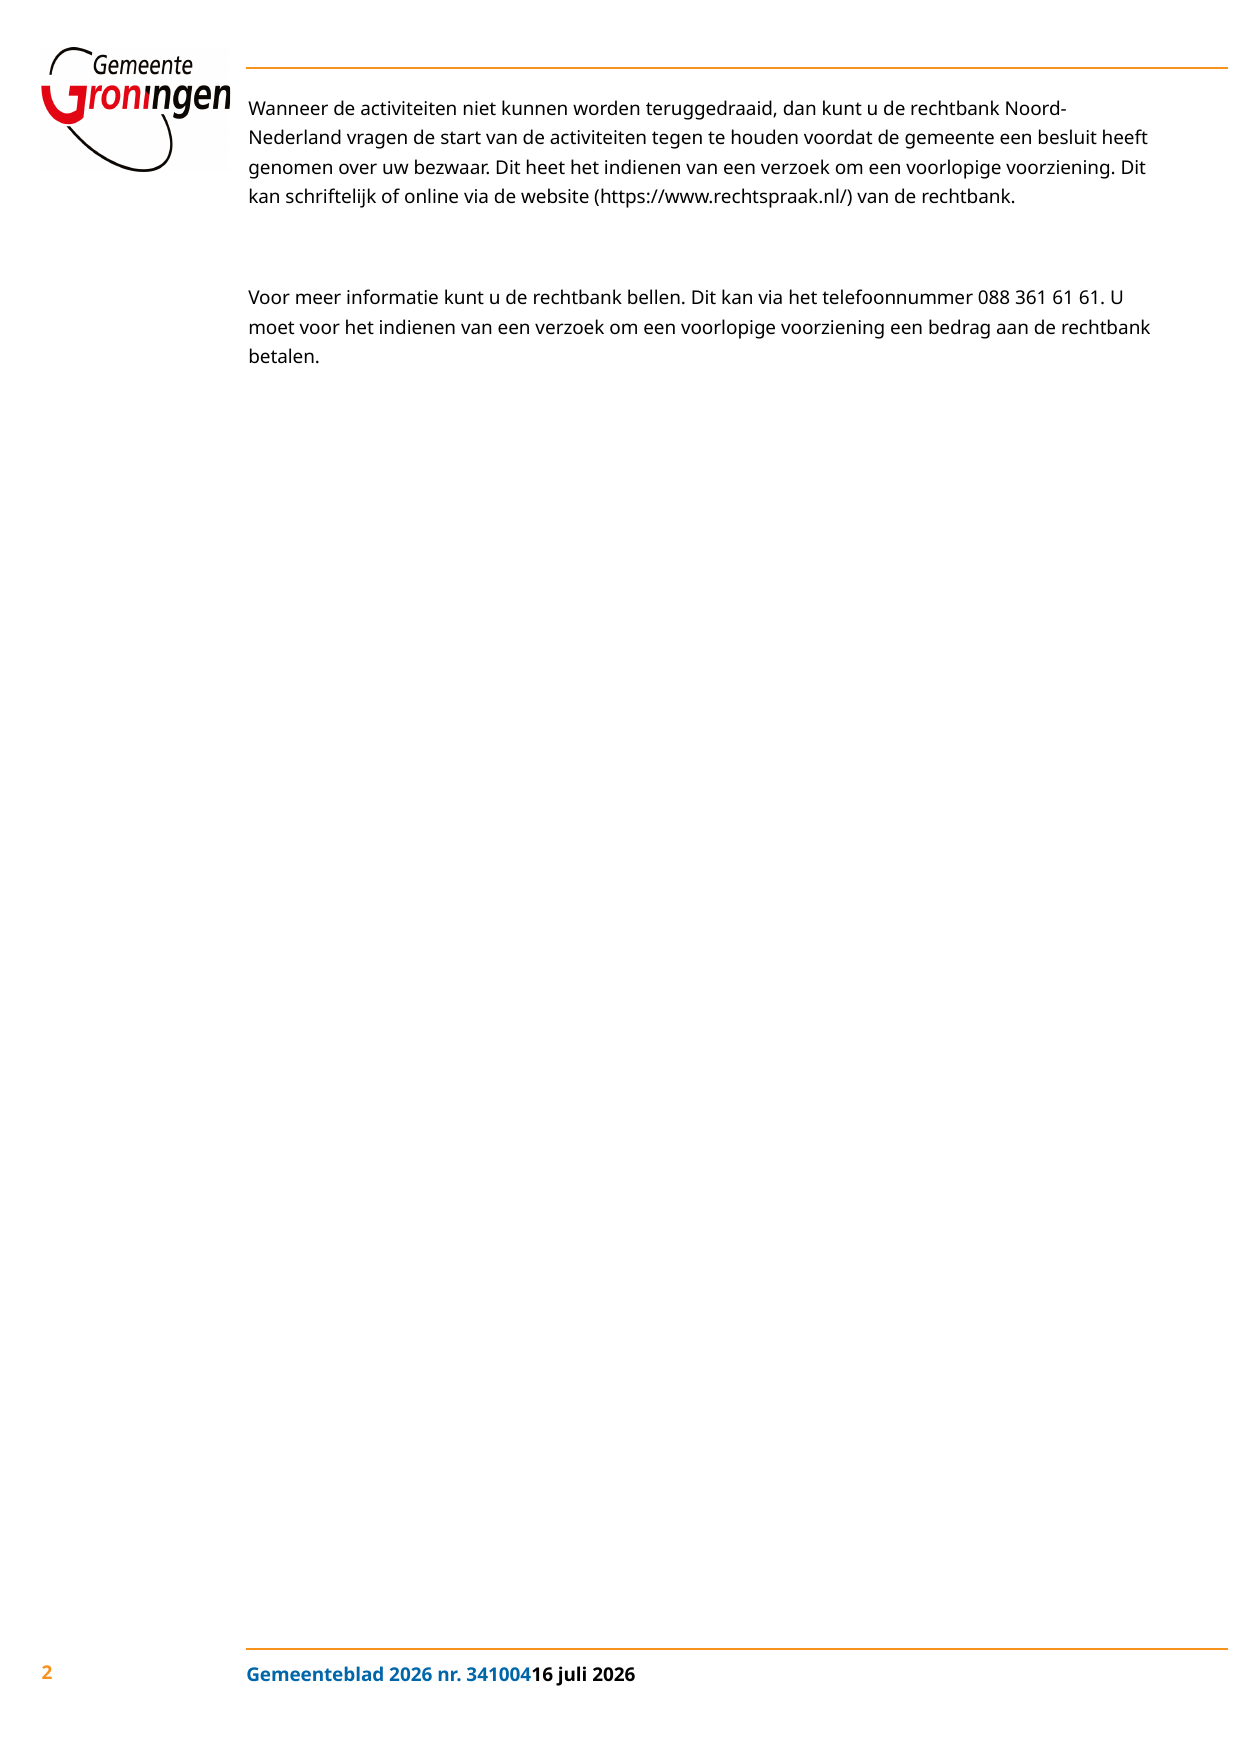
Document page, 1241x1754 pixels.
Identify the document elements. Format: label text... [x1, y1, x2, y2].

text Voor meer informatie kunt u de rechtbank bellen. Dit kan via het telefoonnummer 088 361 61 61. U moet voor het indienen van een verzoek om een voorlopige voorziening een bedrag aan de rechtbank betalen. [248, 284, 1152, 369]
text Wanneer de activiteiten niet kunnen worden teruggedraaid, dan kunt u de rechtbank Noord-Nederland vragen de start van de activiteiten tegen te houden voordat de gemeente een besluit heeft genomen over uw bezwaar. Dit heet het indienen van een verzoek om een voorlopige voorziening. Dit kan schriftelijk of online via de website (https://www.rechtspraak.nl/) van de rechtbank. [248, 95, 1152, 209]
picture [41, 47, 231, 172]
